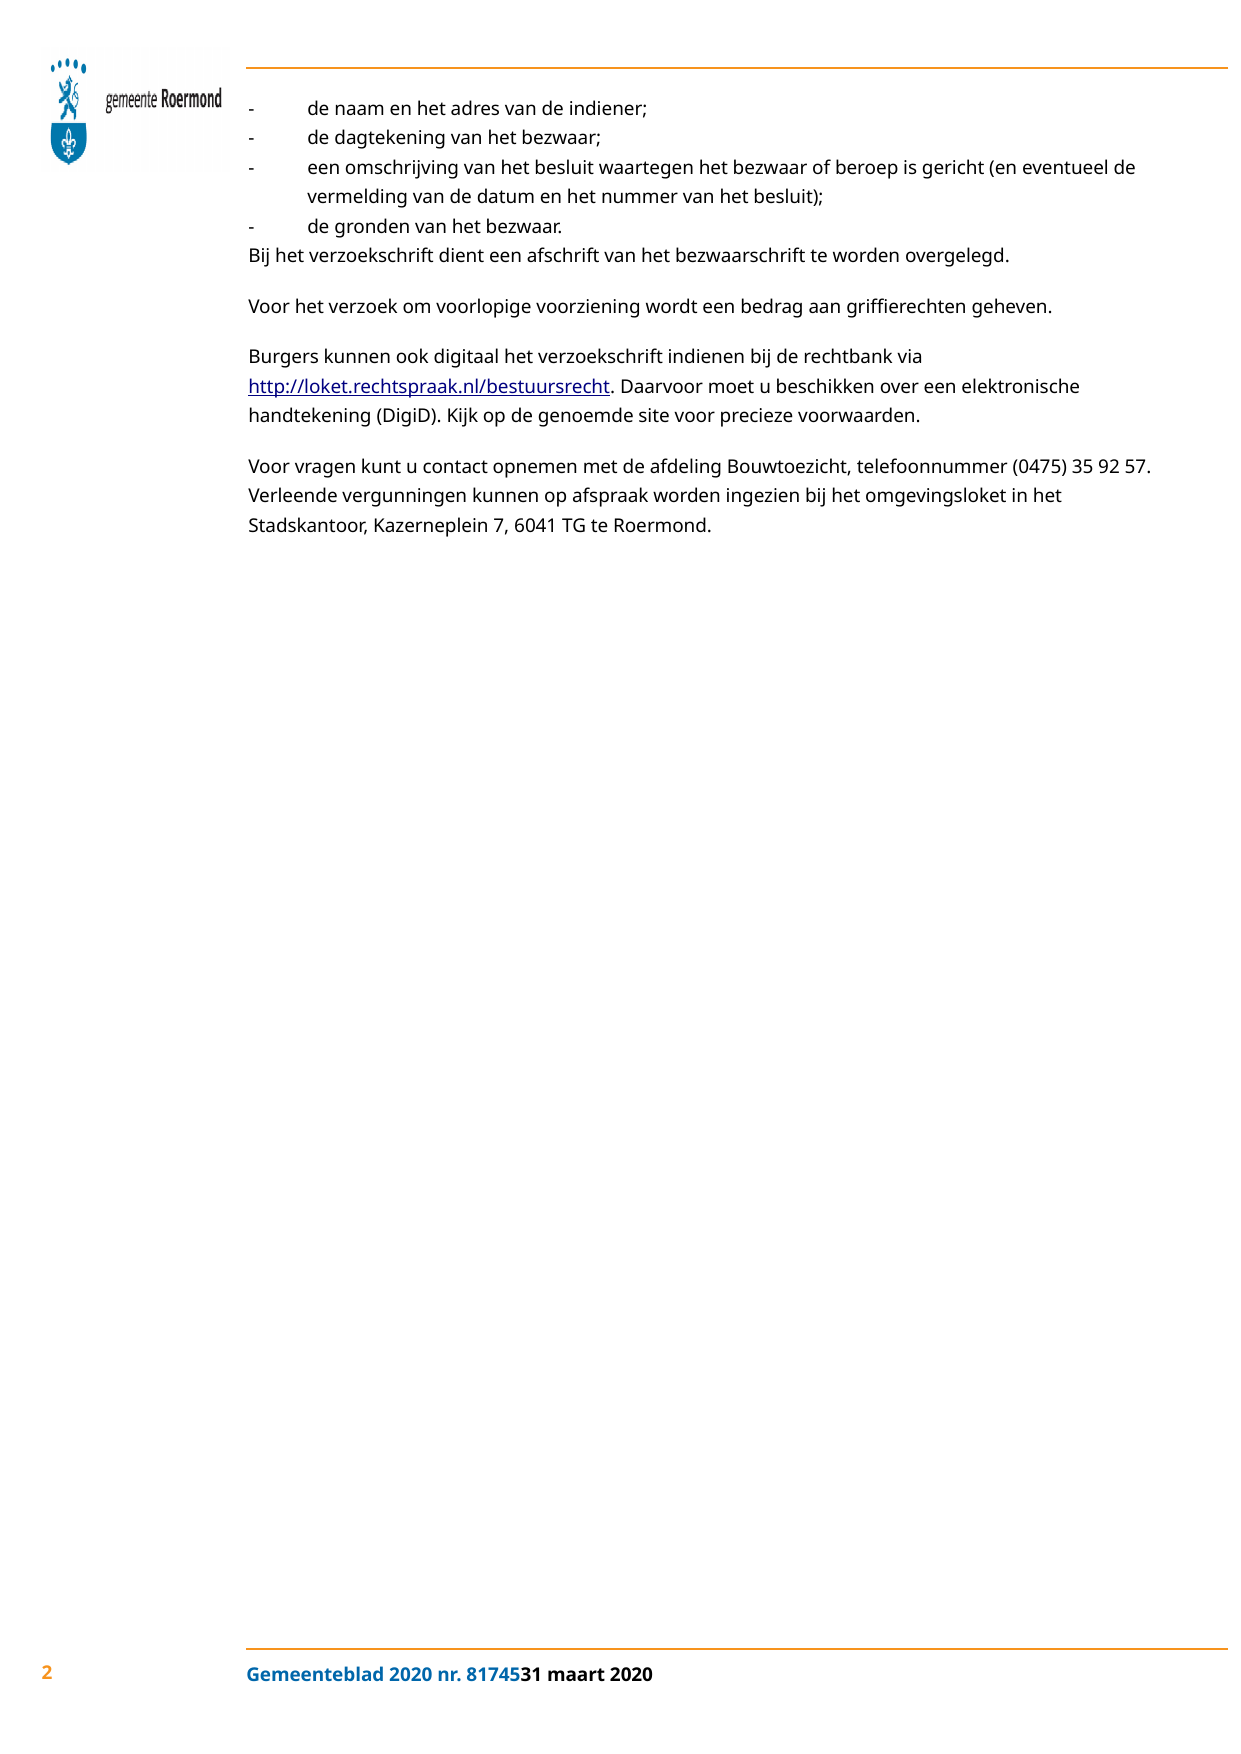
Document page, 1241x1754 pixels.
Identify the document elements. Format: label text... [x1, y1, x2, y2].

list de dagtekening van het bezwaar; [248, 124, 1152, 150]
text Voor vragen kunt u contact opnemen met de afdeling Bouwtoezicht, telefoonnummer (0475) 35 92 57. Verleende vergunningen kunnen op afspraak worden ingezien bij het omgevingsloket in het Stadskantoor, Kazerneplein 7, 6041 TG te Roermond. [248, 453, 1152, 538]
text Voor het verzoek om voorlopige voorziening wordt een bedrag aan griffierechten geheven. [248, 293, 1152, 319]
text Bij het verzoekschrift dient een afschrift van het bezwaarschrift te worden overgelegd. [248, 243, 1152, 268]
text Burgers kunnen ook digitaal het verzoekschrift indienen bij de rechtbank via http://loket.rechtspraak.nl/bestuursrecht. Daarvoor moet u beschikken over een elektronische handtekening (DigiD). Kijk op de genoemde site voor precieze voorwaarden. [248, 343, 1152, 428]
list de gronden van het bezwaar. [248, 213, 1152, 239]
list een omschrijving van het besluit waartegen het bezwaar of beroep is gericht (en eventueel de vermelding van de datum en het nummer van het besluit); [248, 154, 1152, 209]
picture [41, 47, 231, 172]
list de naam en het adres van de indiener; [248, 95, 1152, 121]
